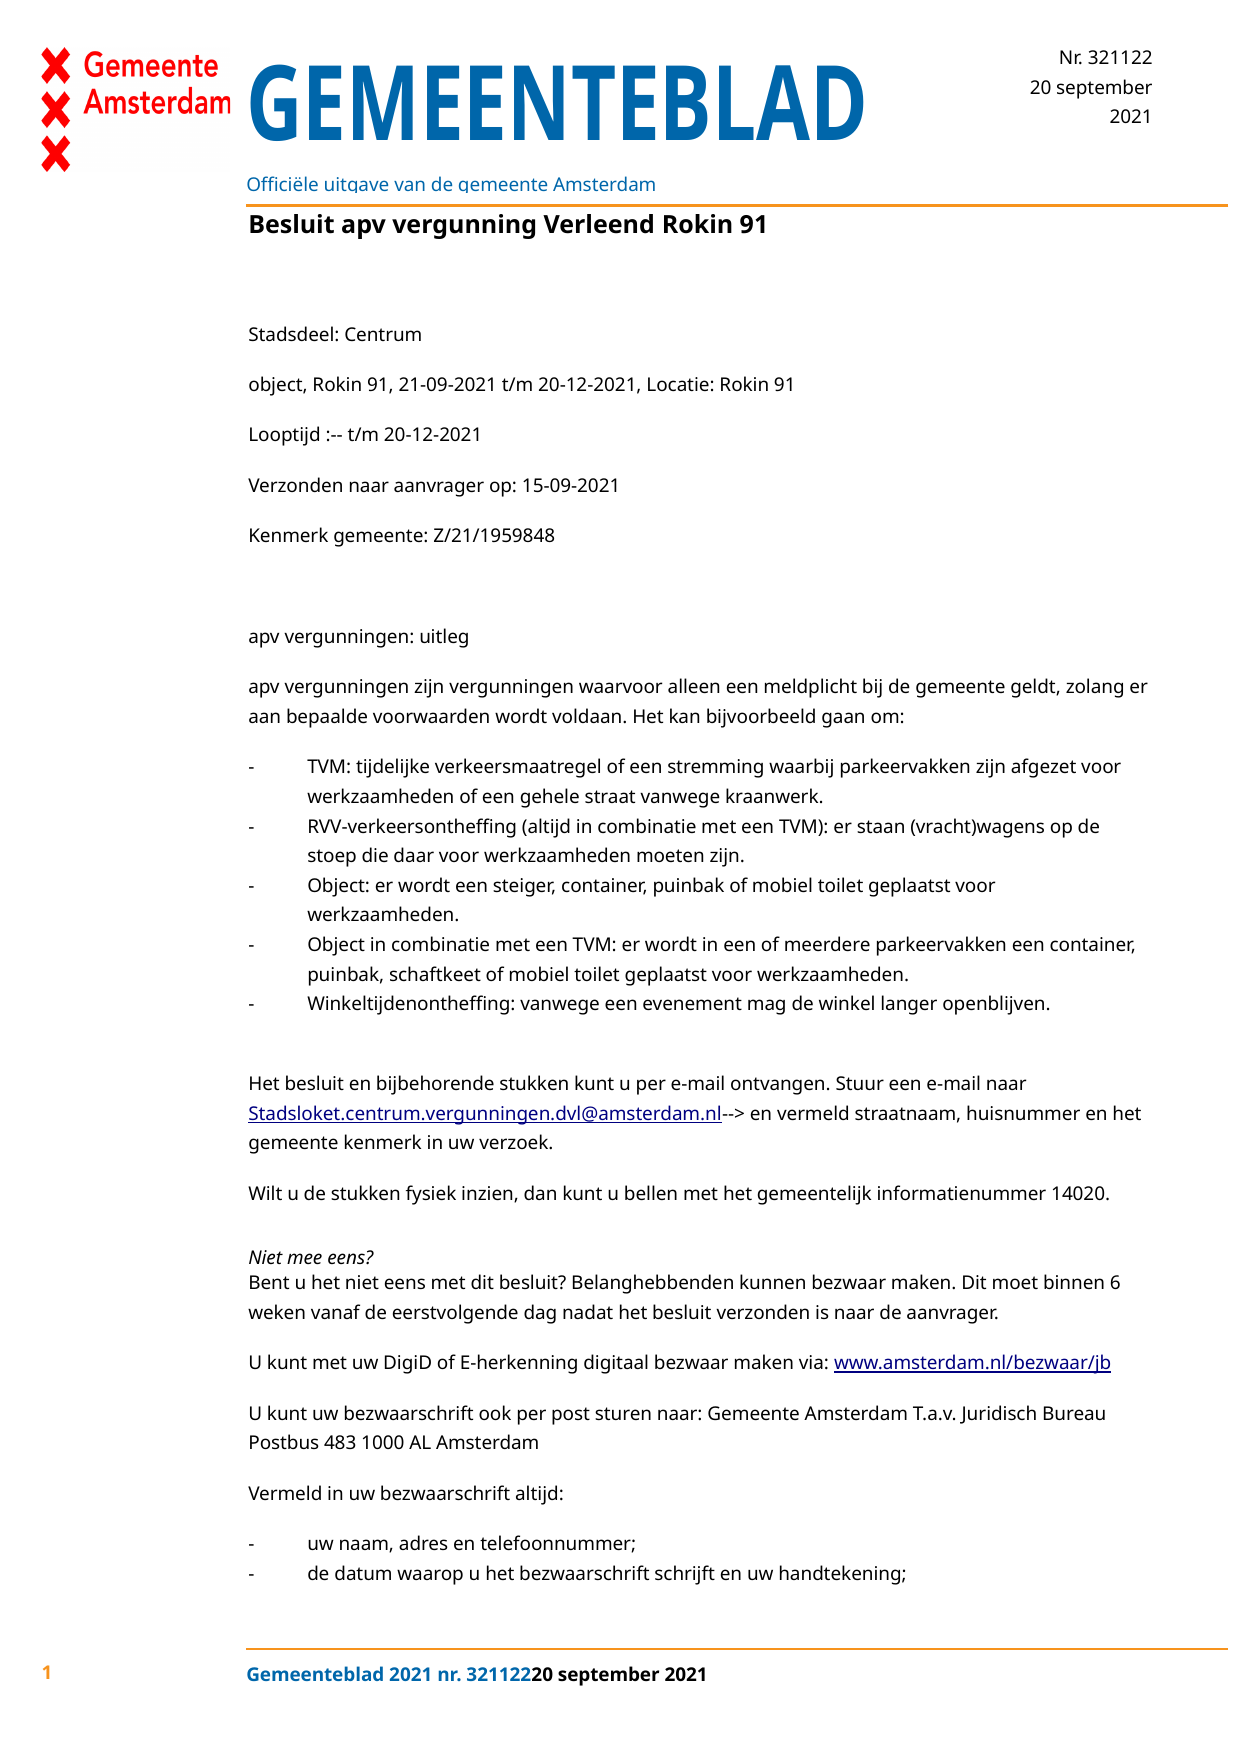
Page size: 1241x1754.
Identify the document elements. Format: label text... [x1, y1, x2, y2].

text Verzonden naar aanvrager op: 15-09-2021 [248, 472, 1152, 498]
list TVM: tijdelijke verkeersmaatregel of een stremming waarbij parkeervakken zijn afgezet voor werkzaamheden of een gehele straat vanwege kraanwerk. [248, 754, 1152, 809]
text U kunt uw bezwaarschrift ook per post sturen naar: Gemeente Amsterdam T.a.v. Juridisch Bureau Postbus 483 1000 AL Amsterdam [248, 1400, 1152, 1455]
text Wilt u de stukken fysiek inzien, dan kunt u bellen met het gemeentelijk informatienummer 14020. [248, 1180, 1152, 1206]
list uw naam, adres en telefoonnummer; [248, 1530, 1152, 1556]
text apv vergunningen: uitleg [248, 623, 1152, 649]
text Besluit apv vergunning Verleend Rokin 91 [248, 207, 1152, 241]
text Vermeld in uw bezwaarschrift altijd: [248, 1480, 1152, 1506]
text apv vergunningen zijn vergunningen waarvoor alleen een meldplicht bij de gemeente geldt, zolang er aan bepaalde voorwaarden wordt voldaan. Het kan bijvoorbeeld gaan om: [248, 674, 1152, 729]
picture [41, 47, 231, 172]
text Het besluit en bijbehorende stukken kunt u per e-mail ontvangen. Stuur een e-mail naar Stadsloket.centrum.vergunningen.dvl@amsterdam.nl--> en vermeld straatnaam, huisnummer en het gemeente kenmerk in uw verzoek. [248, 1070, 1152, 1155]
list Winkeltijdenontheffing: vanwege een evenement mag de winkel langer openblijven. [248, 990, 1152, 1016]
list RVV-verkeersontheffing (altijd in combinatie met een TVM): er staan (vracht)wagens op de stoep die daar voor werkzaamheden moeten zijn. [248, 813, 1152, 868]
text object, Rokin 91, 21-09-2021 t/m 20-12-2021, Locatie: Rokin 91 [248, 371, 1152, 397]
text Bent u het niet eens met dit besluit? Belanghebbenden kunnen bezwaar maken. Dit moet binnen 6 weken vanaf de eerstvolgende dag nadat het besluit verzonden is naar de aanvrager. [248, 1269, 1152, 1325]
list Object in combinatie met een TVM: er wordt in een of meerdere parkeervakken een container, puinbak, schaftkeet of mobiel toilet geplaatst voor werkzaamheden. [248, 931, 1152, 986]
list Object: er wordt een steiger, container, puinbak of mobiel toilet geplaatst voor werkzaamheden. [248, 872, 1152, 927]
text Kenmerk gemeente: Z/21/1959848 [248, 522, 1152, 548]
text Stadsdeel: Centrum [248, 321, 1152, 346]
list de datum waarop u het bezwaarschrift schrijft en uw handtekening; [248, 1560, 1152, 1586]
text Looptijd :-- t/m 20-12-2021 [248, 422, 1152, 447]
text Niet mee eens? [248, 1244, 1152, 1269]
text U kunt met uw DigiD of E-herkenning digitaal bezwaar maken via: www.amsterdam.nl/bezwaar/jb [248, 1349, 1152, 1375]
